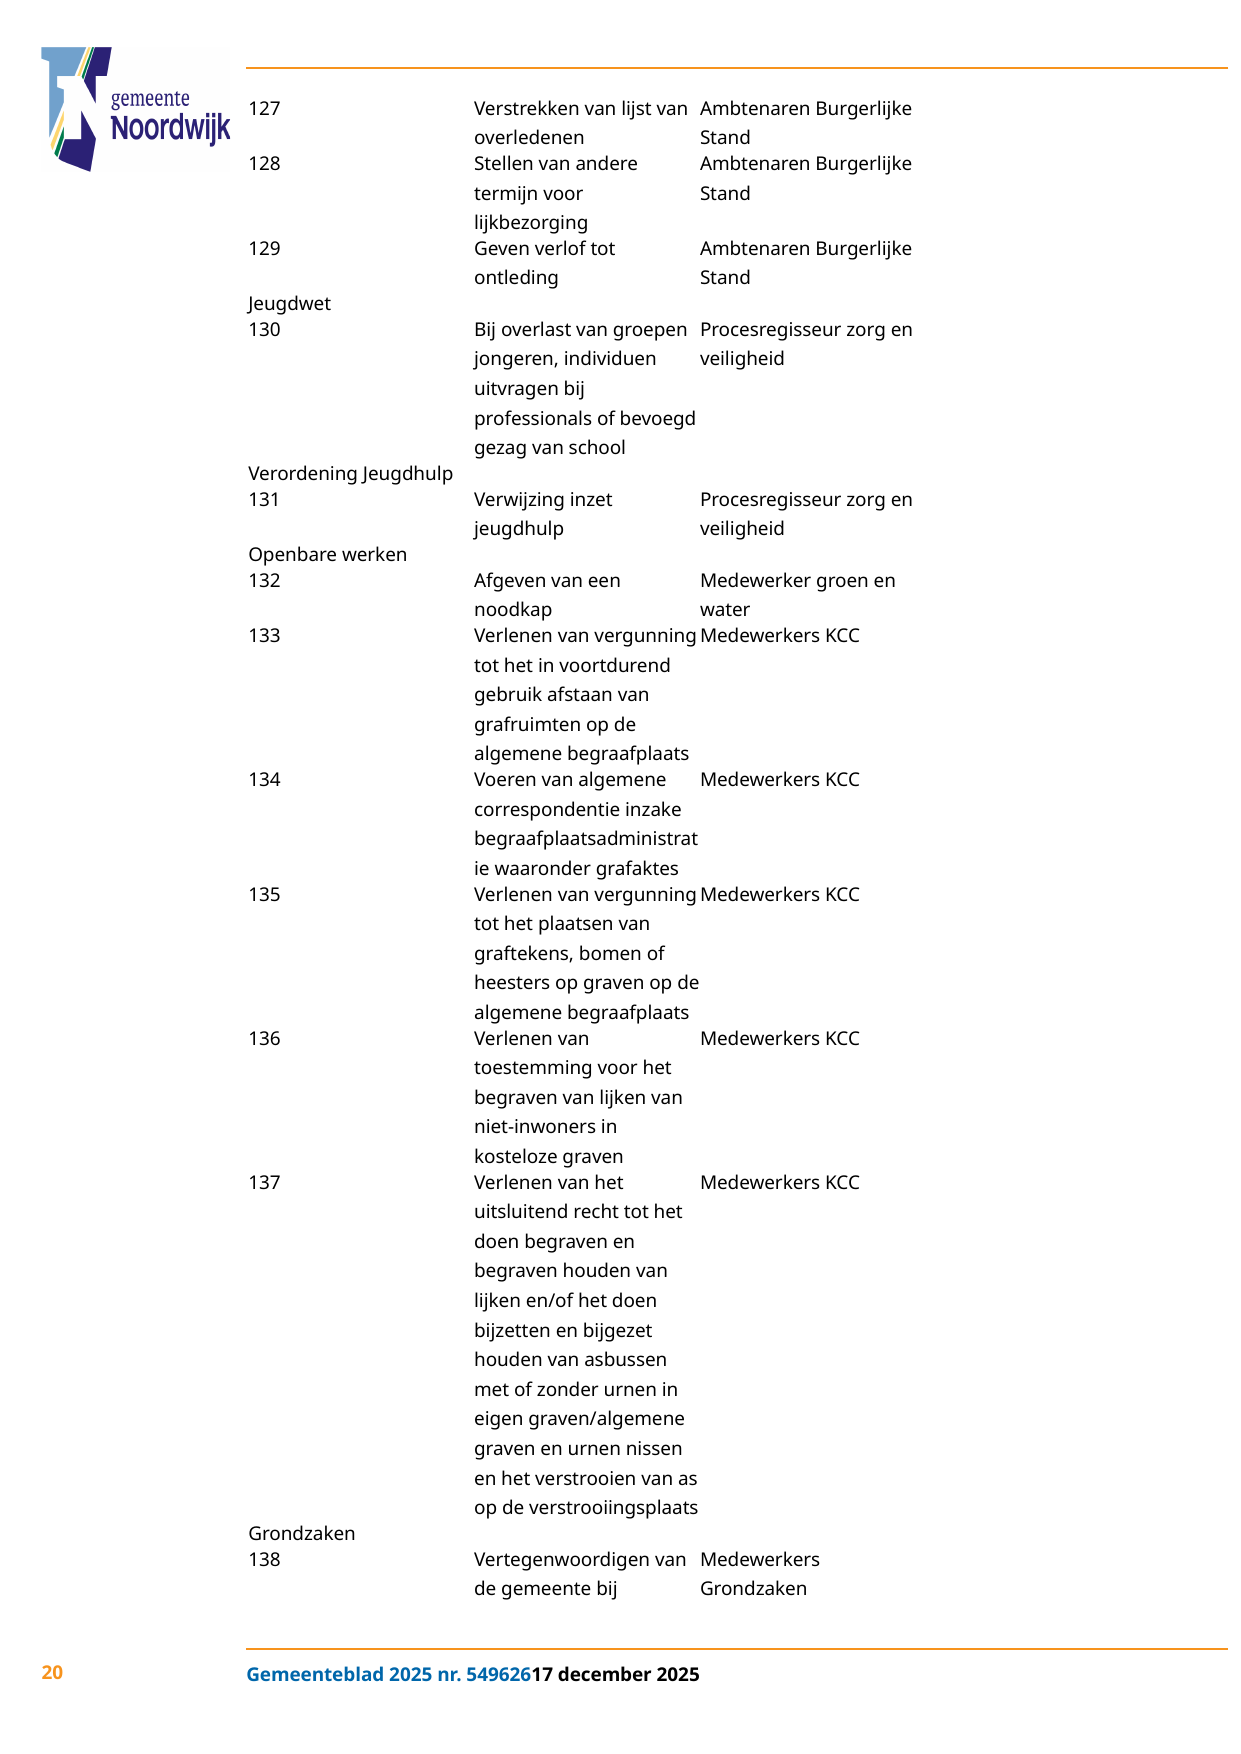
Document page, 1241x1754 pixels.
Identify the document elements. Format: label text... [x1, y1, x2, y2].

table_cell 133 [248, 622, 474, 766]
table_cell Jeugdwet [248, 290, 1152, 316]
table_cell Geven verlof tot ontleding [474, 235, 700, 290]
picture [41, 47, 231, 172]
table_cell 132 [248, 567, 474, 622]
table_cell Ambtenaren Burgerlijke Stand [700, 95, 926, 150]
table_cell Procesregisseur zorg en veiligheid [700, 486, 926, 541]
table_cell [926, 150, 1152, 235]
table_cell Ambtenaren Burgerlijke Stand [700, 150, 926, 235]
table_cell Vertegenwoordigen van de gemeente bij [474, 1546, 700, 1601]
table_cell 127 [248, 95, 474, 150]
table_cell [926, 1546, 1152, 1601]
table_cell Medewerkers KCC [700, 1025, 926, 1169]
table_cell Grondzaken [248, 1520, 1152, 1546]
table_cell Medewerkers KCC [700, 622, 926, 766]
table_cell Medewerkers KCC [700, 1169, 926, 1520]
table_cell Procesregisseur zorg en veiligheid [700, 316, 926, 460]
table_cell [926, 316, 1152, 460]
table_cell Verordening Jeugdhulp [248, 460, 1152, 486]
table_cell Verwijzing inzet jeugdhulp [474, 486, 700, 541]
table_cell Verlenen van vergunning tot het in voortdurend gebruik afstaan van grafruimten op de algemene begraafplaats [474, 622, 700, 766]
table_cell Ambtenaren Burgerlijke Stand [700, 235, 926, 290]
table_cell Medewerkers Grondzaken [700, 1546, 926, 1601]
table_cell 137 [248, 1169, 474, 1520]
table_cell 128 [248, 150, 474, 235]
table_cell Voeren van algemene correspondentie inzake begraafplaatsadministratie waaronder grafaktes [474, 766, 700, 881]
table_cell [926, 622, 1152, 766]
table_cell 129 [248, 235, 474, 290]
table_cell Bij overlast van groepen jongeren, individuen uitvragen bij professionals of bevoegd gezag van school [474, 316, 700, 460]
table_cell [926, 1025, 1152, 1169]
table_cell 131 [248, 486, 474, 541]
table_cell [926, 486, 1152, 541]
table_cell Verlenen van vergunning tot het plaatsen van graftekens, bomen of heesters op graven op de algemene begraafplaats [474, 881, 700, 1025]
table_cell 135 [248, 881, 474, 1025]
table_cell [926, 881, 1152, 1025]
table_cell Verstrekken van lijst van overledenen [474, 95, 700, 150]
table_cell Verlenen van toestemming voor het begraven van lijken van niet-inwoners in kosteloze graven [474, 1025, 700, 1169]
table_cell Medewerkers KCC [700, 766, 926, 881]
table_cell Medewerkers KCC [700, 881, 926, 1025]
table_cell [926, 95, 1152, 150]
table_cell Stellen van andere termijn voor lijkbezorging [474, 150, 700, 235]
table_cell Medewerker groen en water [700, 567, 926, 622]
table_cell Afgeven van een noodkap [474, 567, 700, 622]
table_cell [926, 235, 1152, 290]
table_cell Openbare werken [248, 541, 1152, 567]
table_cell 138 [248, 1546, 474, 1601]
table_cell 134 [248, 766, 474, 881]
table_cell 136 [248, 1025, 474, 1169]
table_cell [926, 766, 1152, 881]
table_cell Verlenen van het uitsluitend recht tot het doen begraven en begraven houden van lijken en/of het doen bijzetten en bijgezet houden van asbussen met of zonder urnen in eigen graven/algemene graven en urnen nissen en het verstrooien van as op de verstrooiingsplaats [474, 1169, 700, 1520]
table_cell 130 [248, 316, 474, 460]
table_cell [926, 1169, 1152, 1520]
table_cell [926, 567, 1152, 622]
